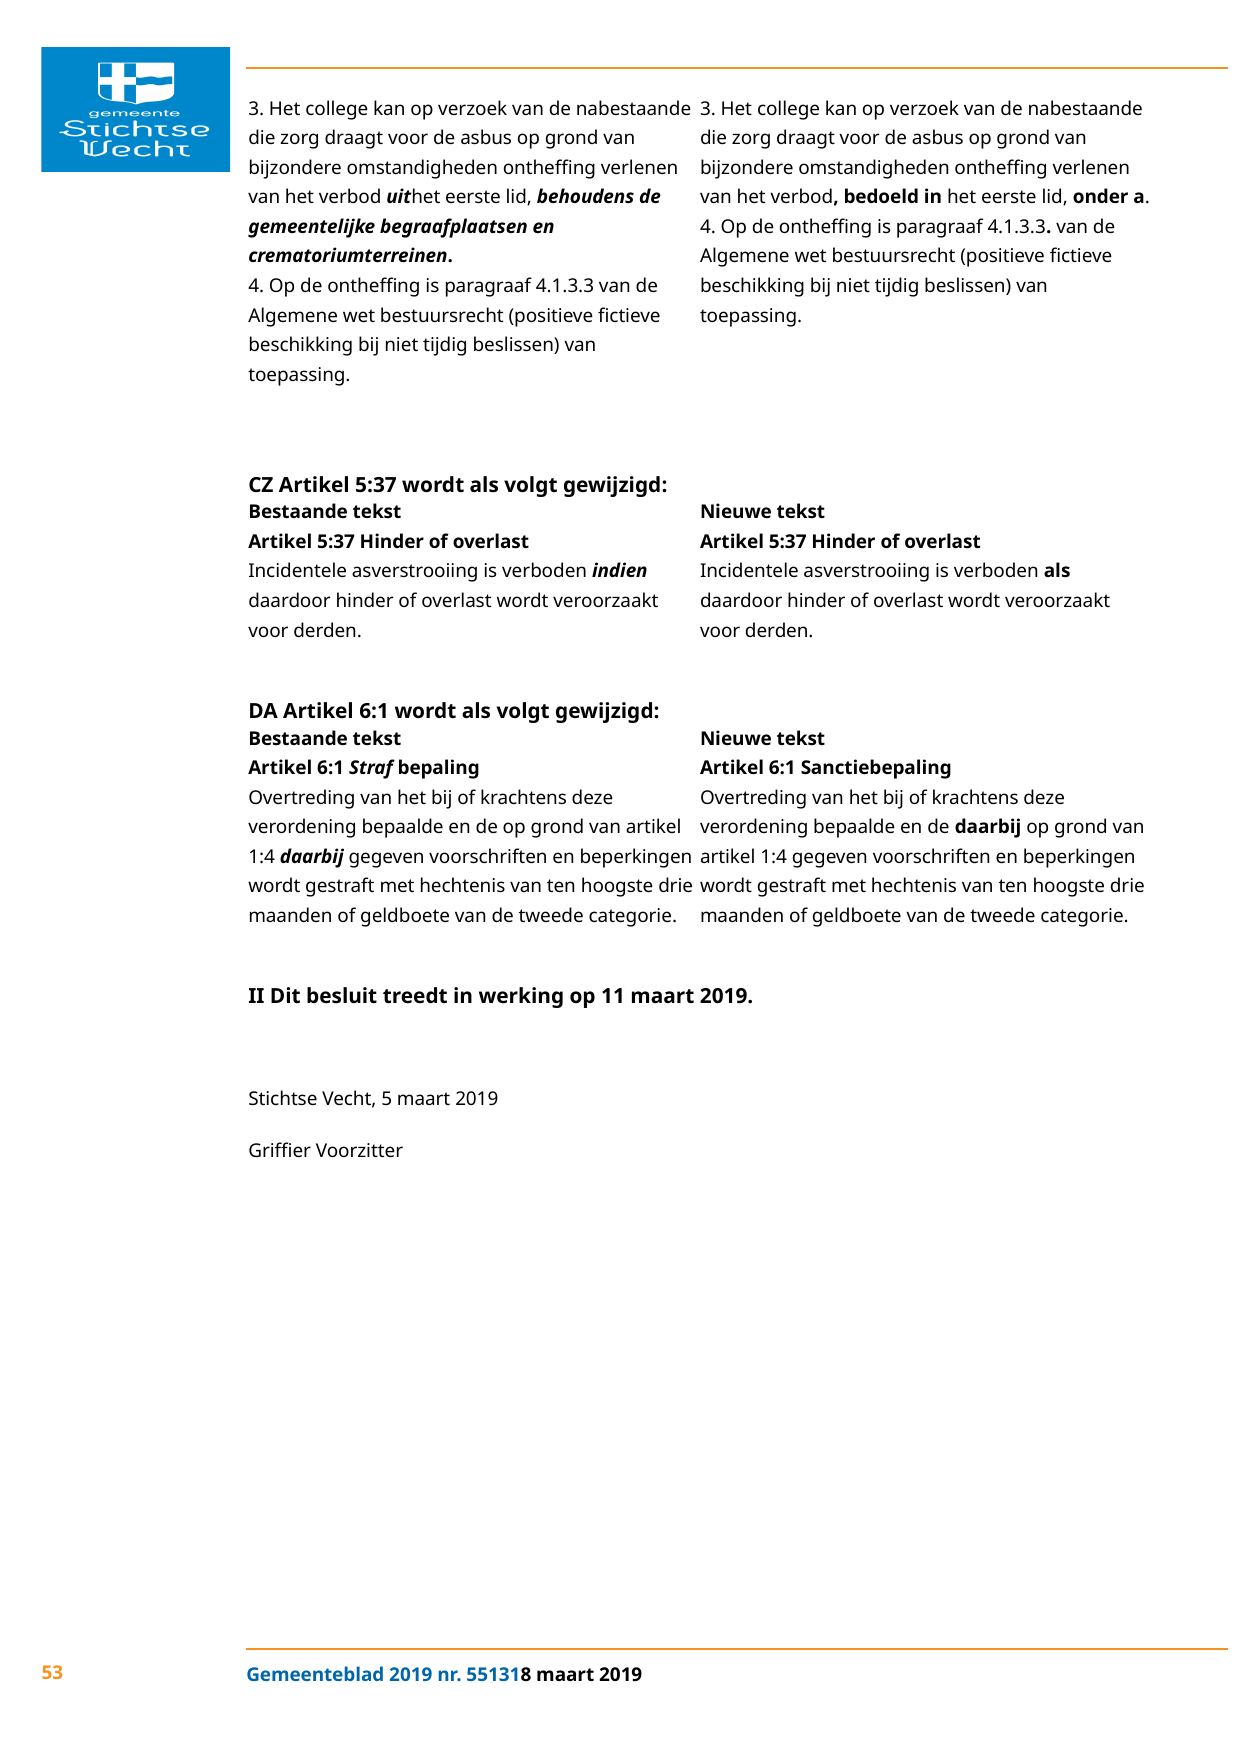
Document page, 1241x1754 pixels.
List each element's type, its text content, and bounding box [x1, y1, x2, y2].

text DA Artikel 6:1 wordt als volgt gewijzigd: [248, 696, 1152, 725]
text II Dit besluit treedt in werking op 11 maart 2019. [248, 982, 1152, 1010]
table_header Bestaande tekst Artikel 6:1 Straf bepaling Overtreding van het bij of krachtens deze verordening bepaalde en de op grond van artikel 1:4 daarbij gegeven voorschriften en beperkingen wordt gestraft met hechtenis van ten hoogste drie maanden of geldboete van de tweede categorie. [248, 725, 700, 928]
table_header Nieuwe tekst Artikel 5:37 Hinder of overlast Incidentele asverstrooiing is verboden als daardoor hinder of overlast wordt veroorzaakt voor derden. [700, 499, 1152, 643]
picture [99, 63, 135, 101]
text Griffier Voorzitter [248, 1137, 1152, 1162]
text Stichtse Vecht, 5 maart 2019 [248, 1085, 1152, 1111]
table_header Bestaande tekst Artikel 5:37 Hinder of overlast Incidentele asverstrooiing is verboden indien daardoor hinder of overlast wordt veroorzaakt voor derden. [248, 499, 700, 643]
text CZ Artikel 5:37 wordt als volgt gewijzigd: [248, 470, 1152, 498]
picture [137, 63, 174, 103]
table_header 3. Het college kan op verzoek van de nabestaande die zorg draagt voor de asbus op grond van bijzondere omstandigheden ontheffing verlenen van het verbod uithet eerste lid, behoudens de gemeentelijke begraafplaatsen en crematoriumterreinen. 4. Op de ontheffing is paragraaf 4.1.3.3 van de Algemene wet bestuursrecht (positieve fictieve beschikking bij niet tijdig beslissen) van toepassing. [248, 95, 700, 416]
table_header Nieuwe tekst Artikel 6:1 Sanctiebepaling Overtreding van het bij of krachtens deze verordening bepaalde en de daarbij op grond van artikel 1:4 gegeven voorschriften en beperkingen wordt gestraft met hechtenis van ten hoogste drie maanden of geldboete van de tweede categorie. [700, 725, 1152, 928]
table_header 3. Het college kan op verzoek van de nabestaande die zorg draagt voor de asbus op grond van bijzondere omstandigheden ontheffing verlenen van het verbod, bedoeld in het eerste lid, onder a. 4. Op de ontheffing is paragraaf 4.1.3.3. van de Algemene wet bestuursrecht (positieve fictieve beschikking bij niet tijdig beslissen) van toepassing. [700, 95, 1152, 416]
